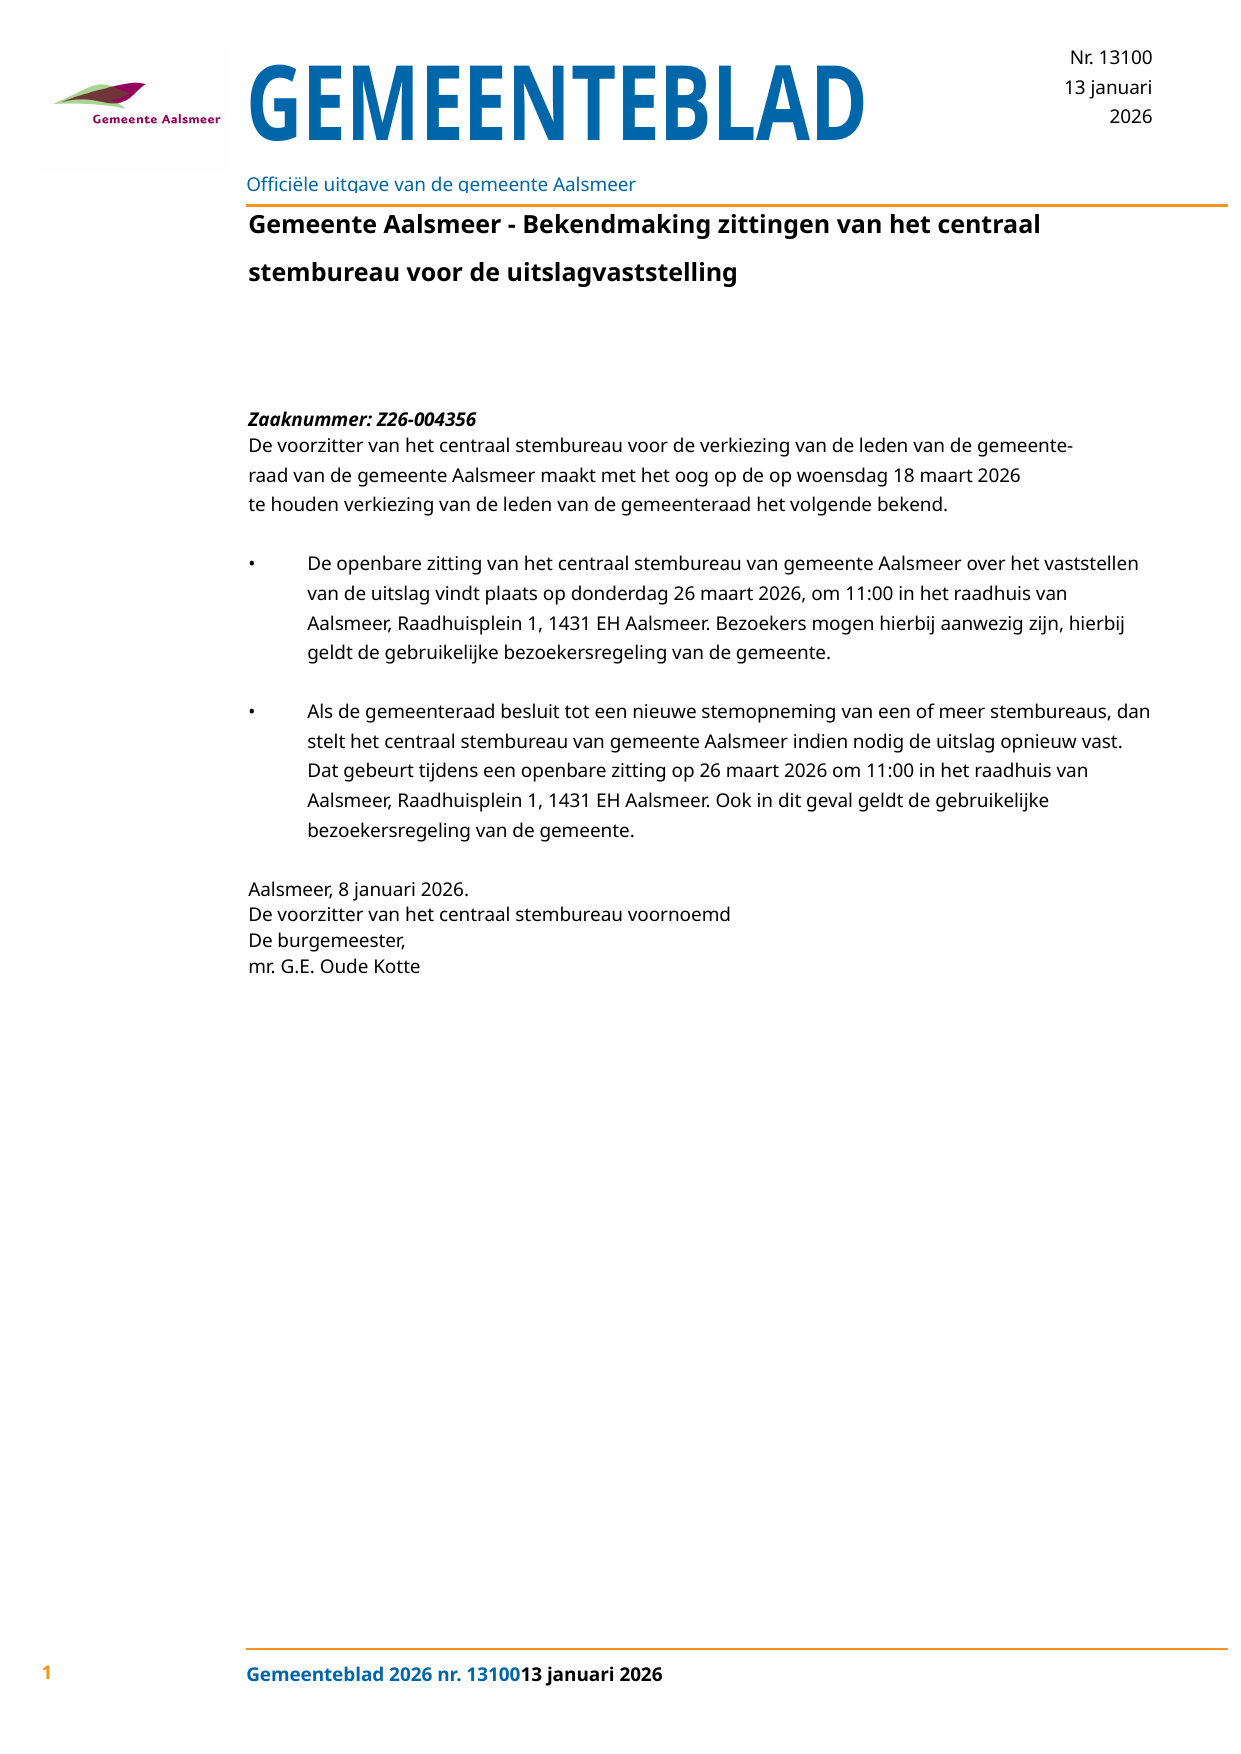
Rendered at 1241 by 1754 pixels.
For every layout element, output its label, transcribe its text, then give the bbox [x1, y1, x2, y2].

text Aalsmeer, 8 januari 2026. [248, 876, 1152, 902]
picture [41, 47, 231, 172]
list De openbare zitting van het centraal stembureau van gemeente Aalsmeer over het vaststellen van de uitslag vindt plaats op donderdag 26 maart 2026, om 11:00 in het raadhuis van Aalsmeer, Raadhuisplein 1, 1431 EH Aalsmeer. Bezoekers mogen hierbij aanwezig zijn, hierbij geldt de gebruikelijke bezoekersregeling van de gemeente. [248, 551, 1152, 665]
text mr. G.E. Oude Kotte [248, 953, 1152, 979]
text De voorzitter van het centraal stembureau voornoemd [248, 902, 1152, 927]
text Gemeente Aalsmeer - Bekendmaking zittingen van het centraal stembureau voor de uitslagvaststelling [248, 207, 1152, 288]
text De burgemeester, [248, 927, 1152, 953]
text De voorzitter van het centraal stembureau voor de verkiezing van de leden van de gemeente- [248, 432, 1152, 458]
text te houden verkiezing van de leden van de gemeenteraad het volgende bekend. [248, 491, 1152, 517]
text Zaaknummer: Z26-004356 [248, 406, 1152, 432]
text raad van de gemeente Aalsmeer maakt met het oog op de op woensdag 18 maart 2026 [248, 462, 1152, 487]
list Als de gemeenteraad besluit tot een nieuwe stemopneming van een of meer stembureaus, dan stelt het centraal stembureau van gemeente Aalsmeer indien nodig de uitslag opnieuw vast. Dat gebeurt tijdens een openbare zitting op 26 maart 2026 om 11:00 in het raadhuis van Aalsmeer, Raadhuisplein 1, 1431 EH Aalsmeer. Ook in dit geval geldt de gebruikelijke bezoekersregeling van de gemeente. [248, 698, 1152, 842]
